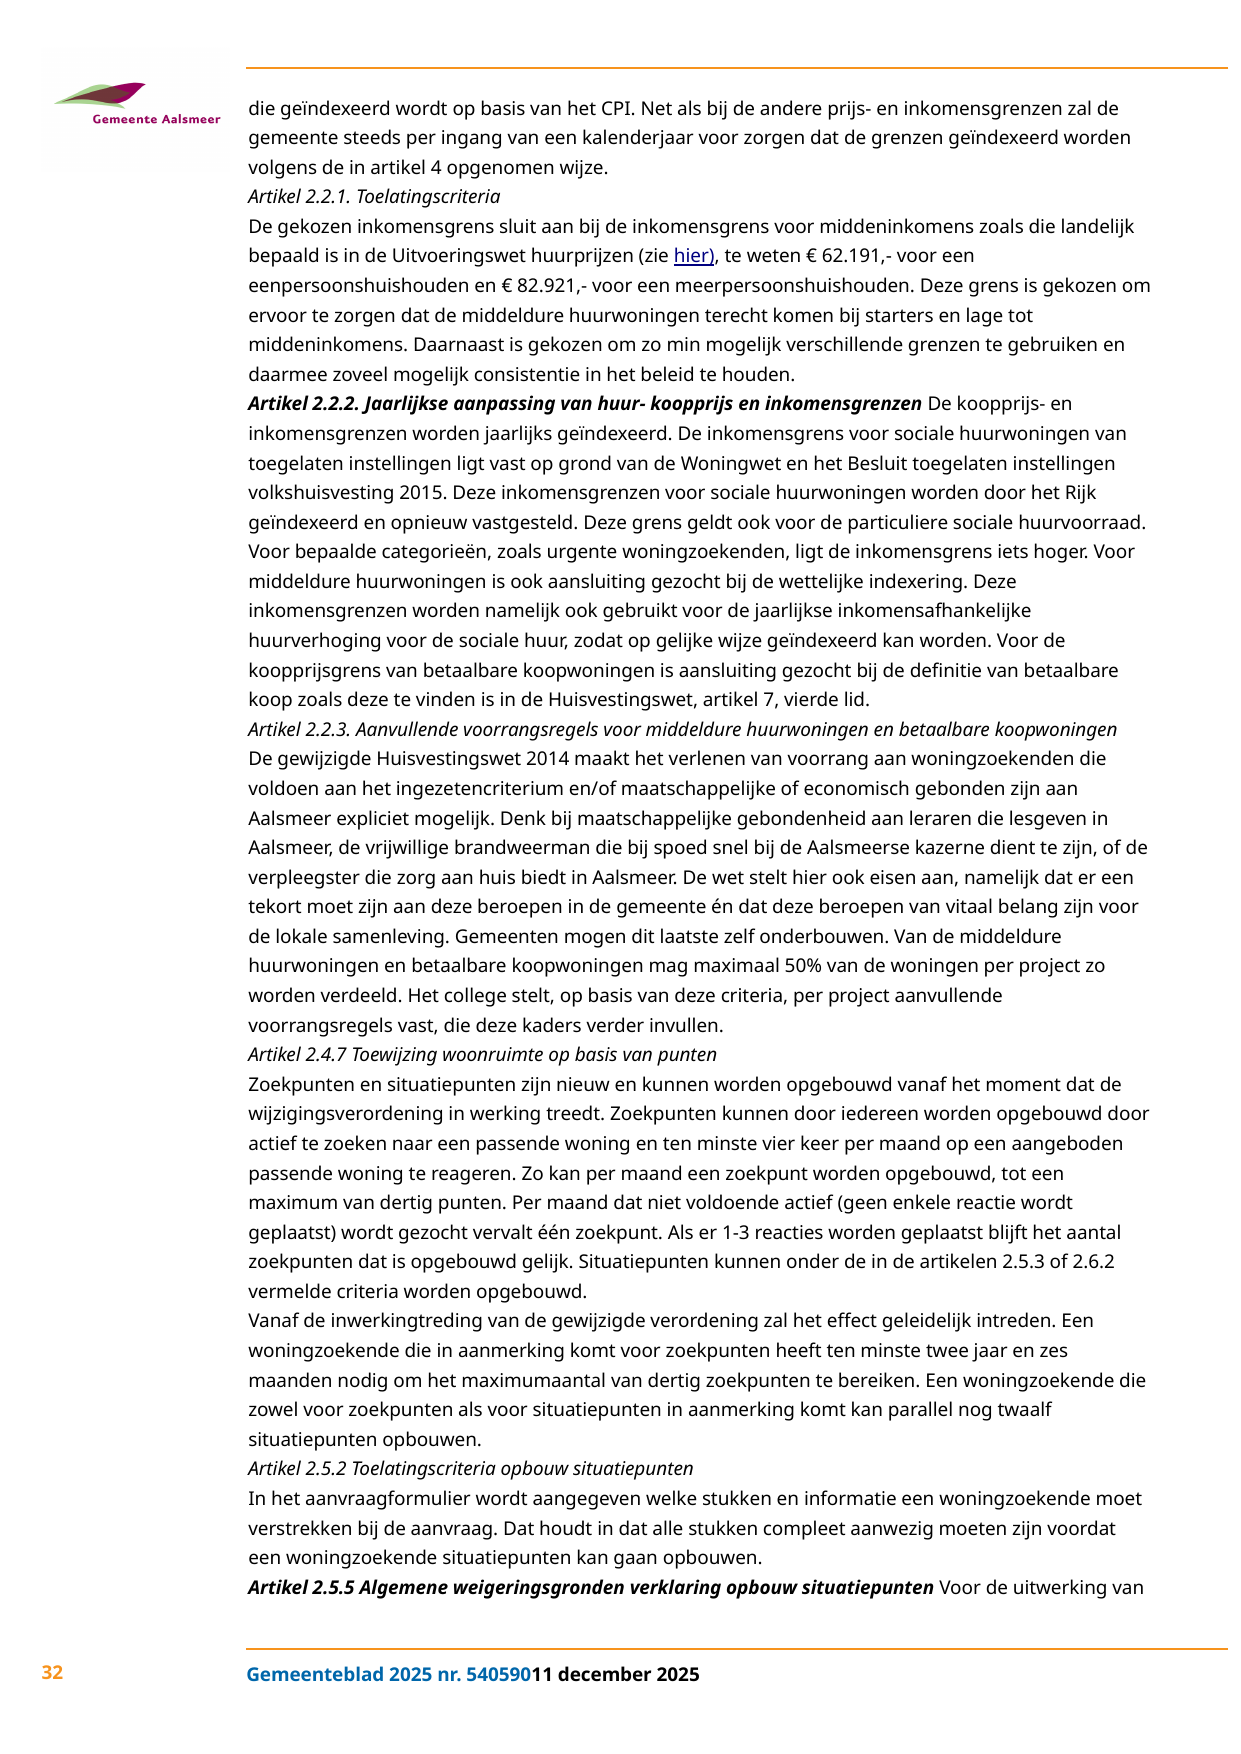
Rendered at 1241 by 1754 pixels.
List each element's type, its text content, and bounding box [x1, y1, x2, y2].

text De gewijzigde Huisvestingswet 2014 maakt het verlenen van voorrang aan woningzoekenden die voldoen aan het ingezetencriterium en/of maatschappelijke of economisch gebonden zijn aan Aalsmeer expliciet mogelijk. Denk bij maatschappelijke gebondenheid aan leraren die lesgeven in Aalsmeer, de vrijwillige brandweerman die bij spoed snel bij de Aalsmeerse kazerne dient te zijn, of de verpleegster die zorg aan huis biedt in Aalsmeer. De wet stelt hier ook eisen aan, namelijk dat er een tekort moet zijn aan deze beroepen in de gemeente én dat deze beroepen van vitaal belang zijn voor de lokale samenleving. Gemeenten mogen dit laatste zelf onderbouwen. Van de middeldure huurwoningen en betaalbare koopwoningen mag maximaal 50% van de woningen per project zo worden verdeeld. Het college stelt, op basis van deze criteria, per project aanvullende voorrangsregels vast, die deze kaders verder invullen. [248, 746, 1152, 1038]
text Vanaf de inwerkingtreding van de gewijzigde verordening zal het effect geleidelijk intreden. Een woningzoekende die in aanmerking komt voor zoekpunten heeft ten minste twee jaar en zes maanden nodig om het maximumaantal van dertig zoekpunten te bereiken. Een woningzoekende die zowel voor zoekpunten als voor situatiepunten in aanmerking komt kan parallel nog twaalf situatiepunten opbouwen. [248, 1308, 1152, 1452]
text Artikel 2.5.5 Algemene weigeringsgronden verklaring opbouw situatiepunten Voor de uitwerking van [248, 1574, 1152, 1600]
text Artikel 2.2.3. Aanvullende voorrangsregels voor middeldure huurwoningen en betaalbare koopwoningen [248, 716, 1152, 742]
text In het aanvraagformulier wordt aangegeven welke stukken en informatie een woningzoekende moet verstrekken bij de aanvraag. Dat houdt in dat alle stukken compleet aanwezig moeten zijn voordat een woningzoekende situatiepunten kan gaan opbouwen. [248, 1485, 1152, 1570]
text Zoekpunten en situatiepunten zijn nieuw en kunnen worden opgebouwd vanaf het moment dat de wijzigingsverordening in werking treedt. Zoekpunten kunnen door iedereen worden opgebouwd door actief te zoeken naar een passende woning en ten minste vier keer per maand op een aangeboden passende woning te reageren. Zo kan per maand een zoekpunt worden opgebouwd, tot een maximum van dertig punten. Per maand dat niet voldoende actief (geen enkele reactie wordt geplaatst) wordt gezocht vervalt één zoekpunt. Als er 1-3 reacties worden geplaatst blijft het aantal zoekpunten dat is opgebouwd gelijk. Situatiepunten kunnen onder de in de artikelen 2.5.3 of 2.6.2 vermelde criteria worden opgebouwd. [248, 1071, 1152, 1304]
text die geïndexeerd wordt op basis van het CPI. Net als bij de andere prijs- en inkomensgrenzen zal de gemeente steeds per ingang van een kalenderjaar voor zorgen dat de grenzen geïndexeerd worden volgens de in artikel 4 opgenomen wijze. [248, 95, 1152, 180]
text Artikel 2.5.2 Toelatingscriteria opbouw situatiepunten [248, 1456, 1152, 1481]
picture [41, 47, 231, 172]
text Artikel 2.2.2. Jaarlijkse aanpassing van huur- koopprijs en inkomensgrenzen De koopprijs- en inkomensgrenzen worden jaarlijks geïndexeerd. De inkomensgrens voor sociale huurwoningen van toegelaten instellingen ligt vast op grond van de Woningwet en het Besluit toegelaten instellingen volkshuisvesting 2015. Deze inkomensgrenzen voor sociale huurwoningen worden door het Rijk geïndexeerd en opnieuw vastgesteld. Deze grens geldt ook voor de particuliere sociale huurvoorraad. Voor bepaalde categorieën, zoals urgente woningzoekenden, ligt de inkomensgrens iets hoger. Voor middeldure huurwoningen is ook aansluiting gezocht bij de wettelijke indexering. Deze inkomensgrenzen worden namelijk ook gebruikt voor de jaarlijkse inkomensafhankelijke huurverhoging voor de sociale huur, zodat op gelijke wijze geïndexeerd kan worden. Voor de koopprijsgrens van betaalbare koopwoningen is aansluiting gezocht bij de definitie van betaalbare koop zoals deze te vinden is in de Huisvestingswet, artikel 7, vierde lid. [248, 391, 1152, 712]
text Artikel 2.2.1. Toelatingscriteria [248, 183, 1152, 209]
text De gekozen inkomensgrens sluit aan bij de inkomensgrens voor middeninkomens zoals die landelijk bepaald is in de Uitvoeringswet huurprijzen (zie hier), te weten € 62.191,- voor een eenpersoonshuishouden en € 82.921,- voor een meerpersoonshuishouden. Deze grens is gekozen om ervoor te zorgen dat de middeldure huurwoningen terecht komen bij starters en lage tot middeninkomens. Daarnaast is gekozen om zo min mogelijk verschillende grenzen te gebruiken en daarmee zoveel mogelijk consistentie in het beleid te houden. [248, 213, 1152, 387]
text Artikel 2.4.7 Toewijzing woonruimte op basis van punten [248, 1041, 1152, 1067]
